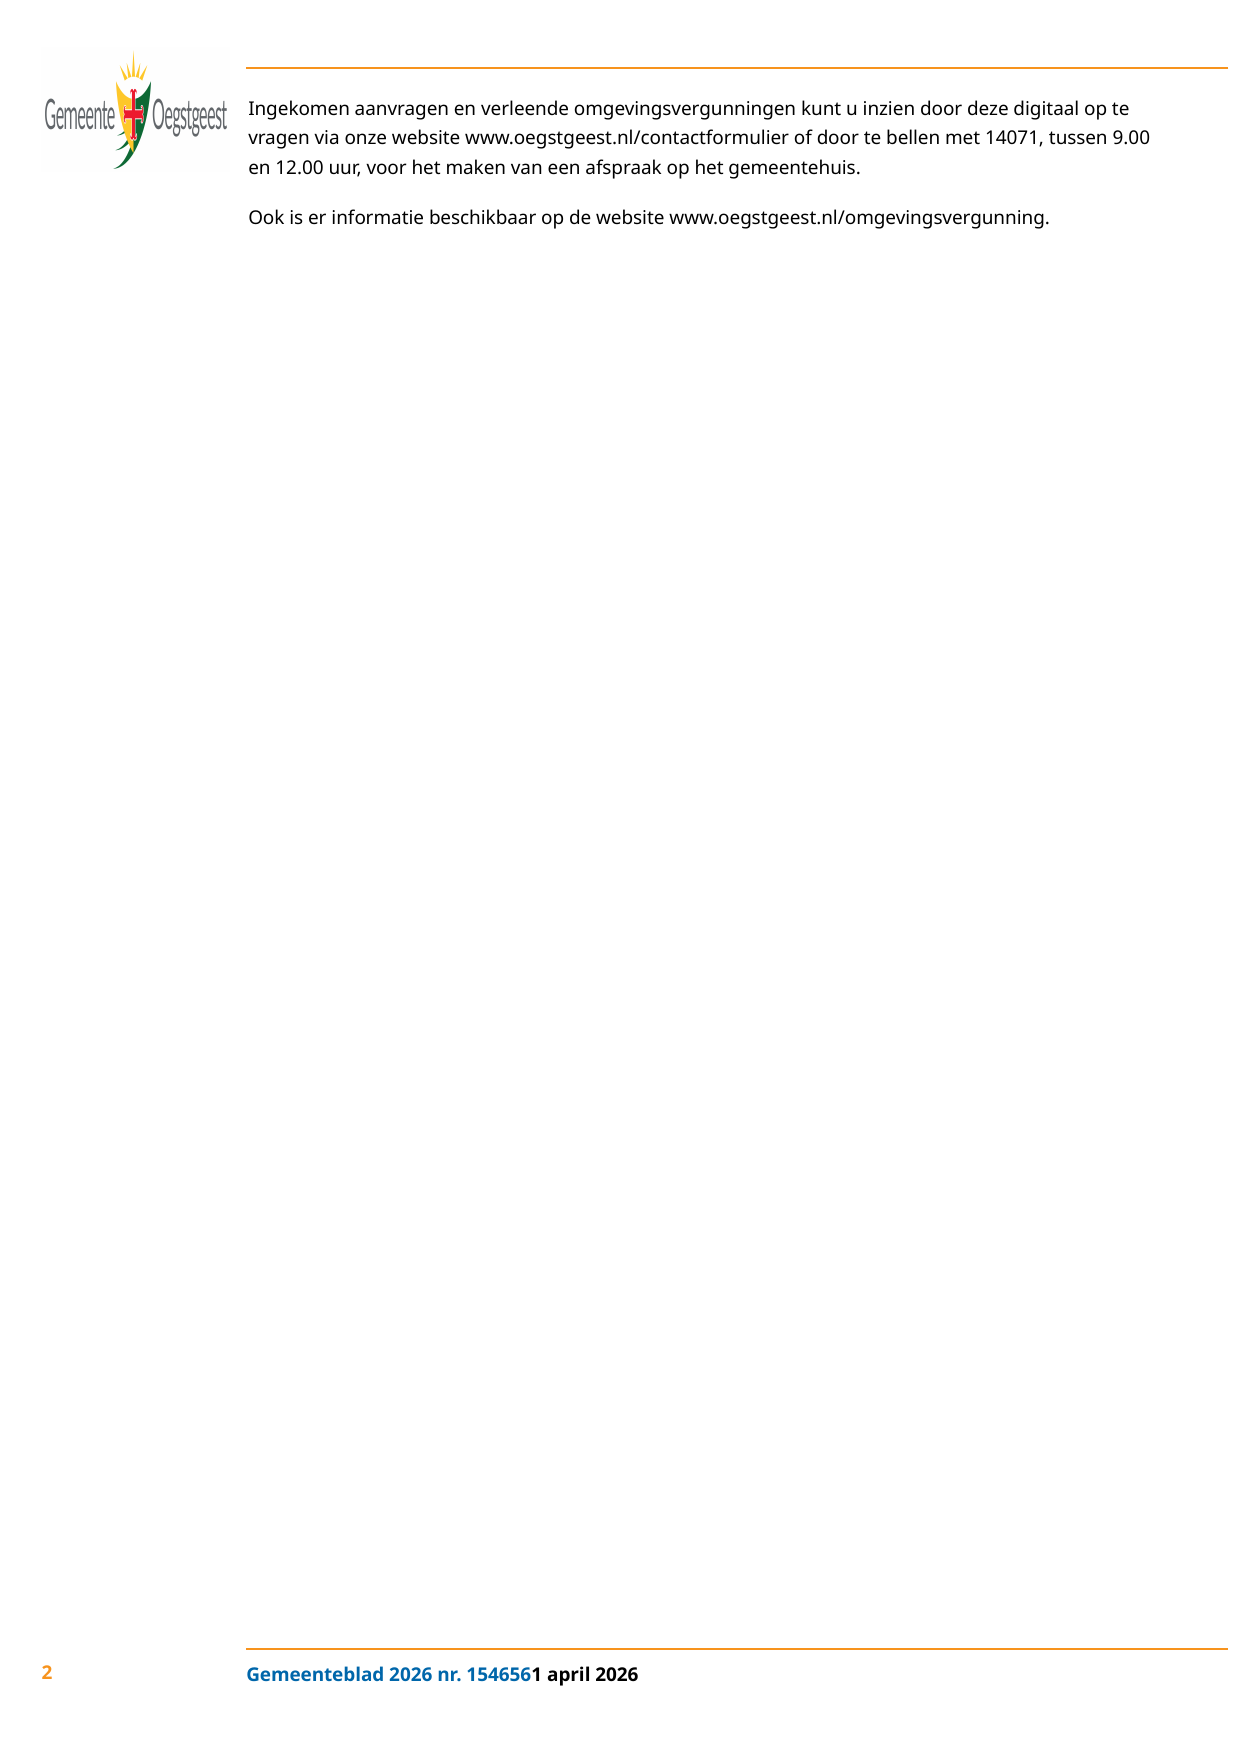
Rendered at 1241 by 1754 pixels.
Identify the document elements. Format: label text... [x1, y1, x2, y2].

picture [41, 47, 231, 172]
text Ingekomen aanvragen en verleende omgevingsvergunningen kunt u inzien door deze digitaal op te vragen via onze website www.oegstgeest.nl/contactformulier of door te bellen met 14071, tussen 9.00 en 12.00 uur, voor het maken van een afspraak op het gemeentehuis. [248, 95, 1152, 180]
text Ook is er informatie beschikbaar op de website www.oegstgeest.nl/omgevingsvergunning. [248, 204, 1152, 230]
